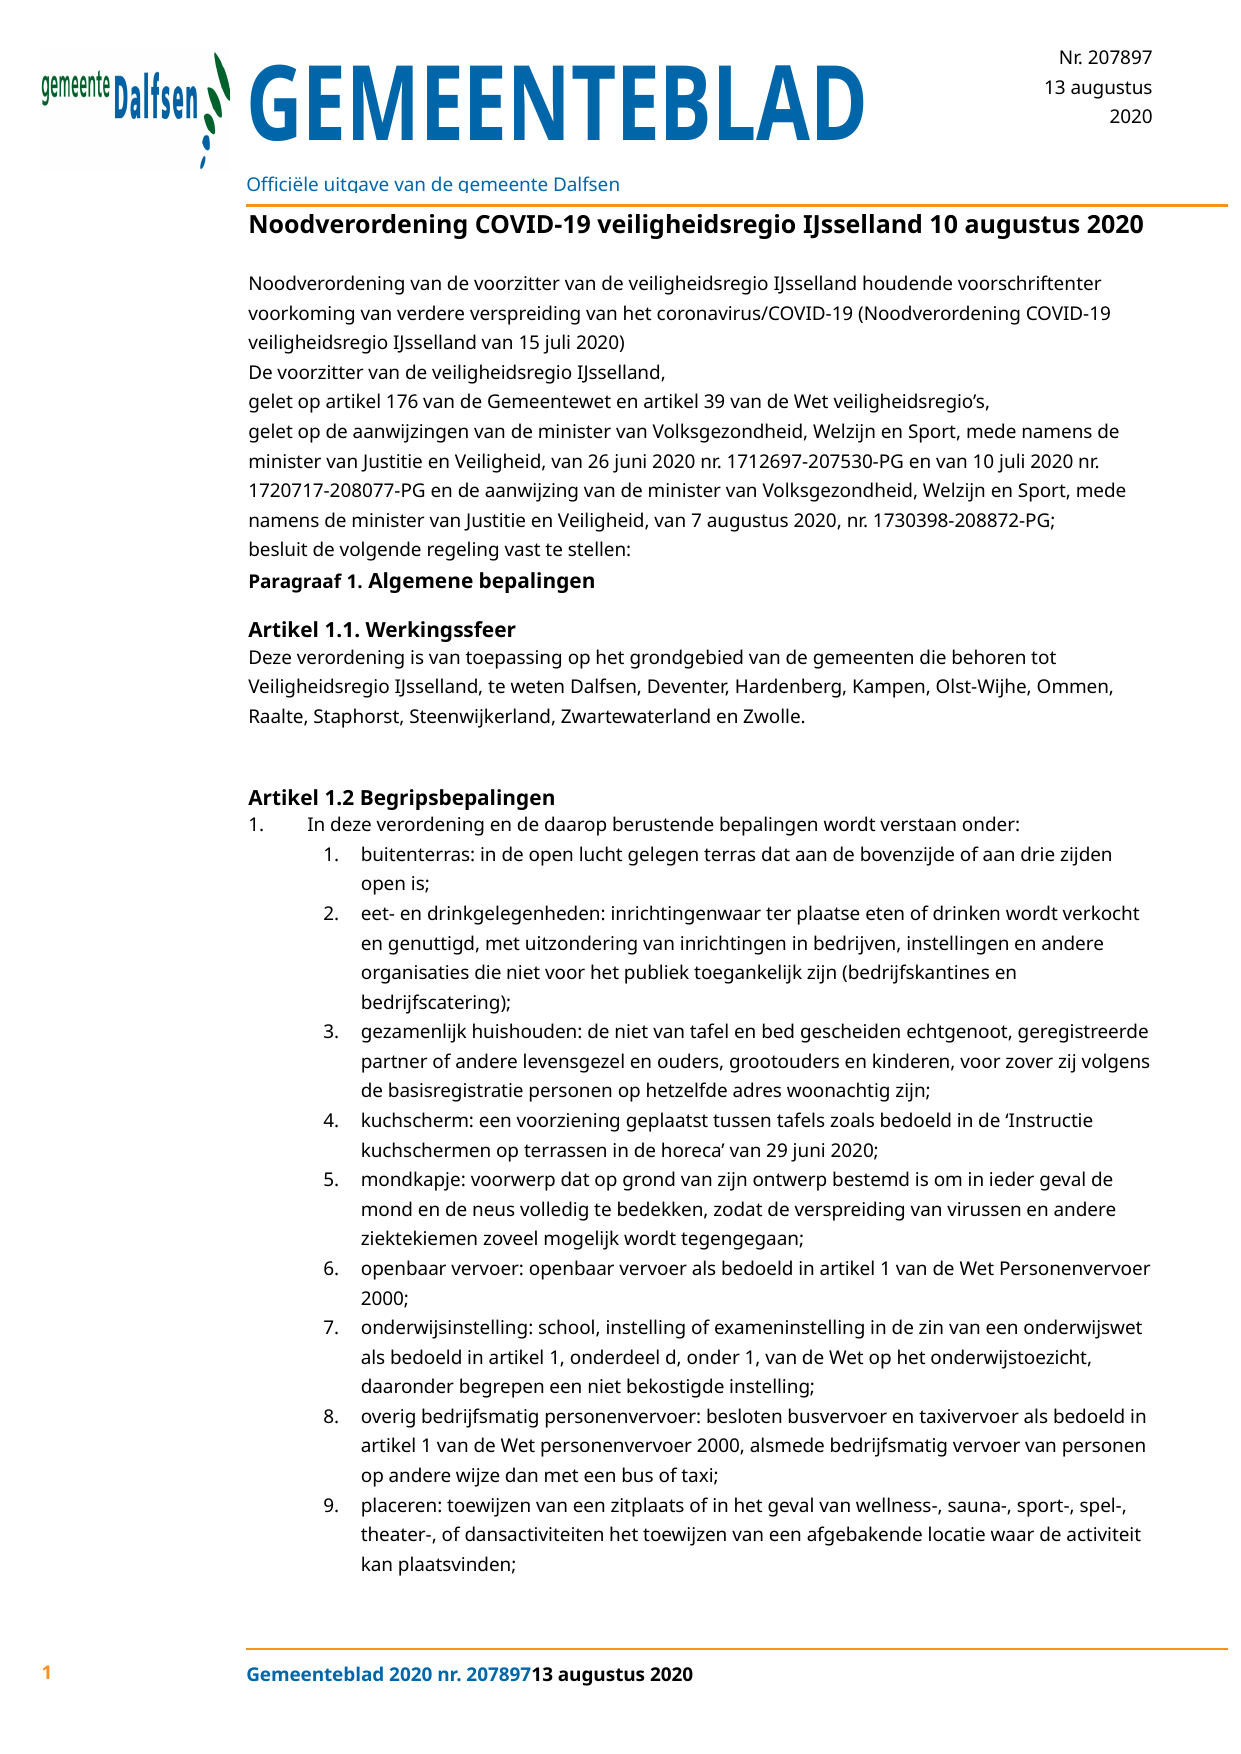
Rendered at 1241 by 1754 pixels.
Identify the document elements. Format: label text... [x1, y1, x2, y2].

list openbaar vervoer: openbaar vervoer als bedoeld in artikel 1 van de Wet Personenvervoer 2000; [323, 1255, 1152, 1311]
list placeren: toewijzen van een zitplaats of in het geval van wellness-, sauna-, sport-, spel-, theater-, of dansactiviteiten het toewijzen van een afgebakende locatie waar de activiteit kan plaatsvinden; [323, 1492, 1152, 1577]
text Paragraaf 1. Algemene bepalingen [248, 566, 1152, 594]
text besluit de volgende regeling vast te stellen: [248, 537, 1152, 562]
text gelet op de aanwijzingen van de minister van Volksgezondheid, Welzijn en Sport, mede namens de minister van Justitie en Veiligheid, van 26 juni 2020 nr. 1712697-207530-PG en van 10 juli 2020 nr. 1720717-208077-PG en de aanwijzing van de minister van Volksgezondheid, Welzijn en Sport, mede namens de minister van Justitie en Veiligheid, van 7 augustus 2020, nr. 1730398-208872-PG; [248, 418, 1152, 533]
picture [41, 47, 231, 172]
list overig bedrijfsmatig personenvervoer: besloten busvervoer en taxivervoer als bedoeld in artikel 1 van de Wet personenvervoer 2000, alsmede bedrijfsmatig vervoer van personen op andere wijze dan met een bus of taxi; [323, 1403, 1152, 1488]
list mondkapje: voorwerp dat op grond van zijn ontwerp bestemd is om in ieder geval de mond en de neus volledig te bedekken, zodat de verspreiding van virussen en andere ziektekiemen zoveel mogelijk wordt tegengegaan; [323, 1166, 1152, 1251]
text De voorzitter van de veiligheidsregio IJsselland, [248, 359, 1152, 385]
text Noodverordening COVID-19 veiligheidsregio IJsselland 10 augustus 2020 [248, 207, 1152, 241]
text Artikel 1.1. Werkingssfeer [248, 615, 1152, 644]
text gelet op artikel 176 van de Gemeentewet en artikel 39 van de Wet veiligheidsregio’s, [248, 389, 1152, 414]
list In deze verordening en de daarop berustende bepalingen wordt verstaan onder: [248, 811, 1152, 837]
list eet- en drinkgelegenheden: inrichtingenwaar ter plaatse eten of drinken wordt verkocht en genuttigd, met uitzondering van inrichtingen in bedrijven, instellingen en andere organisaties die niet voor het publiek toegankelijk zijn (bedrijfskantines en bedrijfscatering); [323, 900, 1152, 1015]
list kuchscherm: een voorziening geplaatst tussen tafels zoals bedoeld in de ‘Instructie kuchschermen op terrassen in de horeca’ van 29 juni 2020; [323, 1107, 1152, 1163]
list gezamenlijk huishouden: de niet van tafel en bed gescheiden echtgenoot, geregistreerde partner of andere levensgezel en ouders, grootouders en kinderen, voor zover zij volgens de basisregistratie personen op hetzelfde adres woonachtig zijn; [323, 1018, 1152, 1103]
list buitenterras: in de open lucht gelegen terras dat aan de bovenzijde of aan drie zijden open is; [323, 841, 1152, 896]
text Artikel 1.2 Begripsbepalingen [248, 783, 1152, 811]
list onderwijsinstelling: school, instelling of exameninstelling in de zin van een onderwijswet als bedoeld in artikel 1, onderdeel d, onder 1, van de Wet op het onderwijstoezicht, daaronder begrepen een niet bekostigde instelling; [323, 1314, 1152, 1399]
text Deze verordening is van toepassing op het grondgebied van de gemeenten die behoren tot Veiligheidsregio IJsselland, te weten Dalfsen, Deventer, Hardenberg, Kampen, Olst-Wijhe, Ommen, Raalte, Staphorst, Steenwijkerland, Zwartewaterland en Zwolle. [248, 644, 1152, 729]
text Noodverordening van de voorzitter van de veiligheidsregio IJsselland houdende voorschriftenter voorkoming van verdere verspreiding van het coronavirus/COVID-19 (Noodverordening COVID-19 veiligheidsregio IJsselland van 15 juli 2020) [248, 270, 1152, 355]
